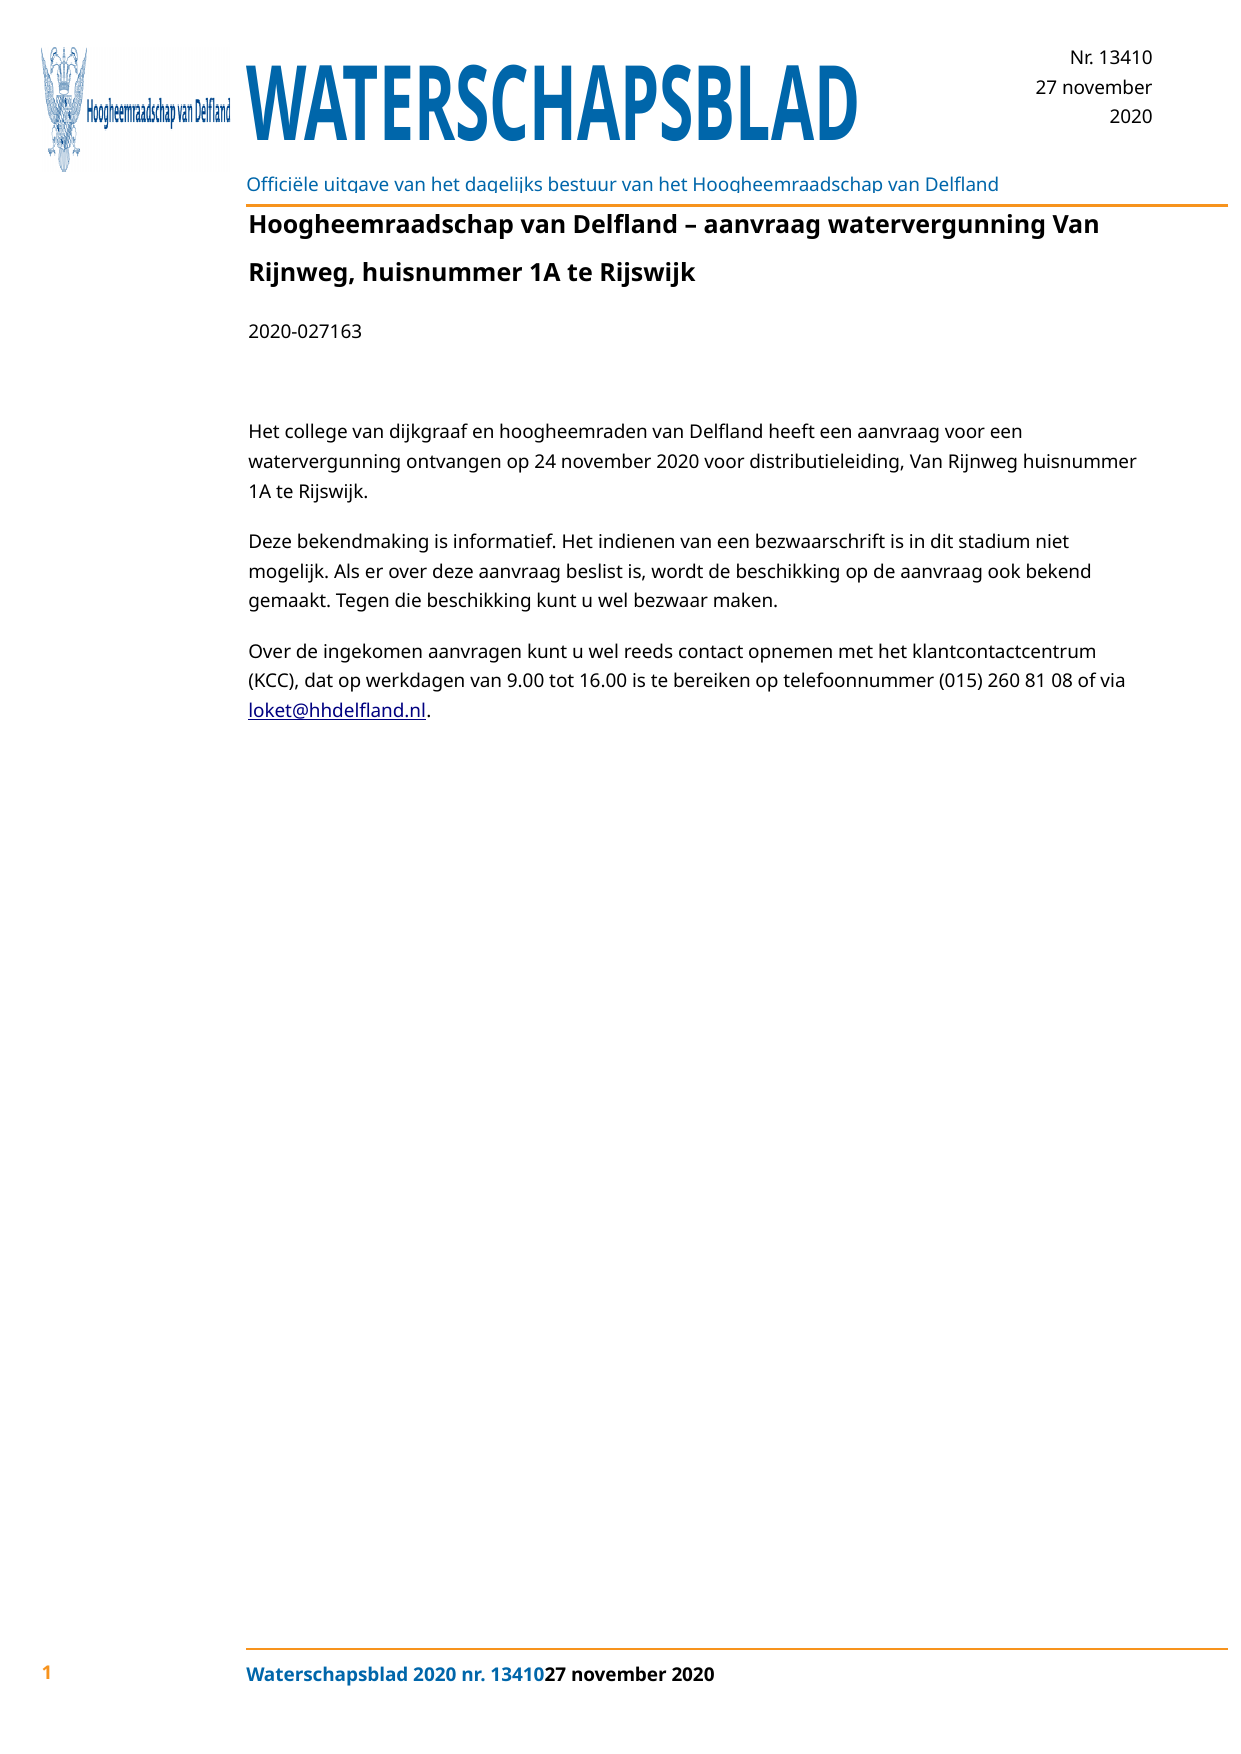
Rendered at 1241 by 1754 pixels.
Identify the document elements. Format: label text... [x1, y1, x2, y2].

text Het college van dijkgraaf en hoogheemraden van Delfland heeft een aanvraag voor een watervergunning ontvangen op 24 november 2020 voor distributieleiding, Van Rijnweg huisnummer 1A te Rijswijk. [248, 419, 1152, 504]
picture [41, 47, 231, 172]
text Over de ingekomen aanvragen kunt u wel reeds contact opnemen met het klantcontactcentrum (KCC), dat op werkdagen van 9.00 tot 16.00 is te bereiken op telefoonnummer (015) 260 81 08 of via loket@hhdelfland.nl. [248, 638, 1152, 723]
text Hoogheemraadschap van Delfland – aanvraag watervergunning Van Rijnweg, huisnummer 1A te Rijswijk [248, 207, 1152, 288]
text Deze bekendmaking is informatief. Het indienen van een bezwaarschrift is in dit stadium niet mogelijk. Als er over deze aanvraag beslist is, wordt de beschikking op de aanvraag ook bekend gemaakt. Tegen die beschikking kunt u wel bezwaar maken. [248, 528, 1152, 613]
text 2020-027163 [248, 318, 1152, 344]
